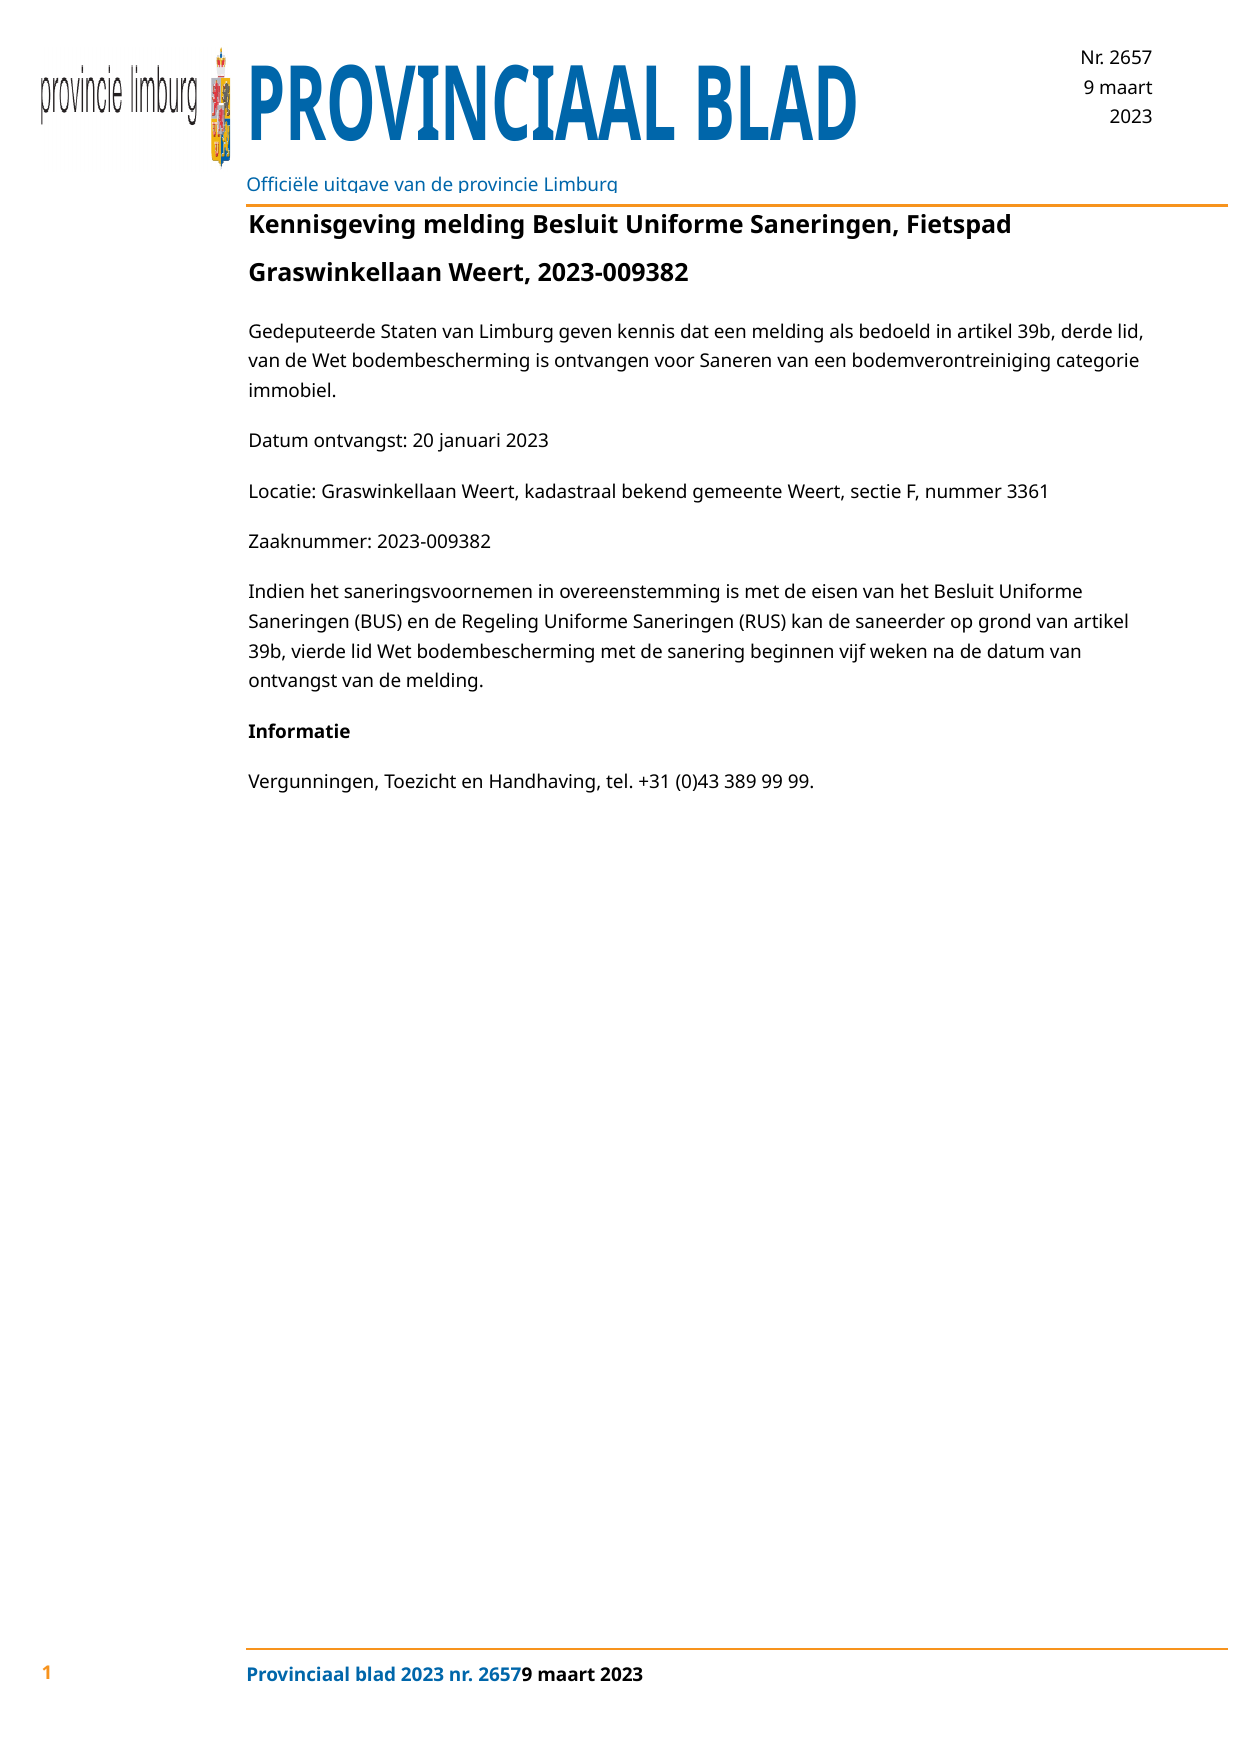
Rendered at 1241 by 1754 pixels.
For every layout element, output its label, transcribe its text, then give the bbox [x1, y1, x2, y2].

text Datum ontvangst: 20 januari 2023 [248, 427, 1152, 453]
text Zaaknummer: 2023-009382 [248, 528, 1152, 554]
text Informatie [248, 718, 1152, 744]
text Gedeputeerde Staten van Limburg geven kennis dat een melding als bedoeld in artikel 39b, derde lid, van de Wet bodembescherming is ontvangen voor Saneren van een bodemverontreiniging categorie immobiel. [248, 318, 1152, 403]
picture [41, 47, 231, 172]
text Kennisgeving melding Besluit Uniforme Saneringen, Fietspad Graswinkellaan Weert, 2023-009382 [248, 207, 1152, 288]
text Locatie: Graswinkellaan Weert, kadastraal bekend gemeente Weert, sectie F, nummer 3361 [248, 478, 1152, 504]
text Vergunningen, Toezicht en Handhaving, tel. +31 (0)43 389 99 99. [248, 768, 1152, 794]
text Indien het saneringsvoornemen in overeenstemming is met de eisen van het Besluit Uniforme Saneringen (BUS) en de Regeling Uniforme Saneringen (RUS) kan de saneerder op grond van artikel 39b, vierde lid Wet bodembescherming met de sanering beginnen vijf weken na de datum van ontvangst van de melding. [248, 579, 1152, 693]
